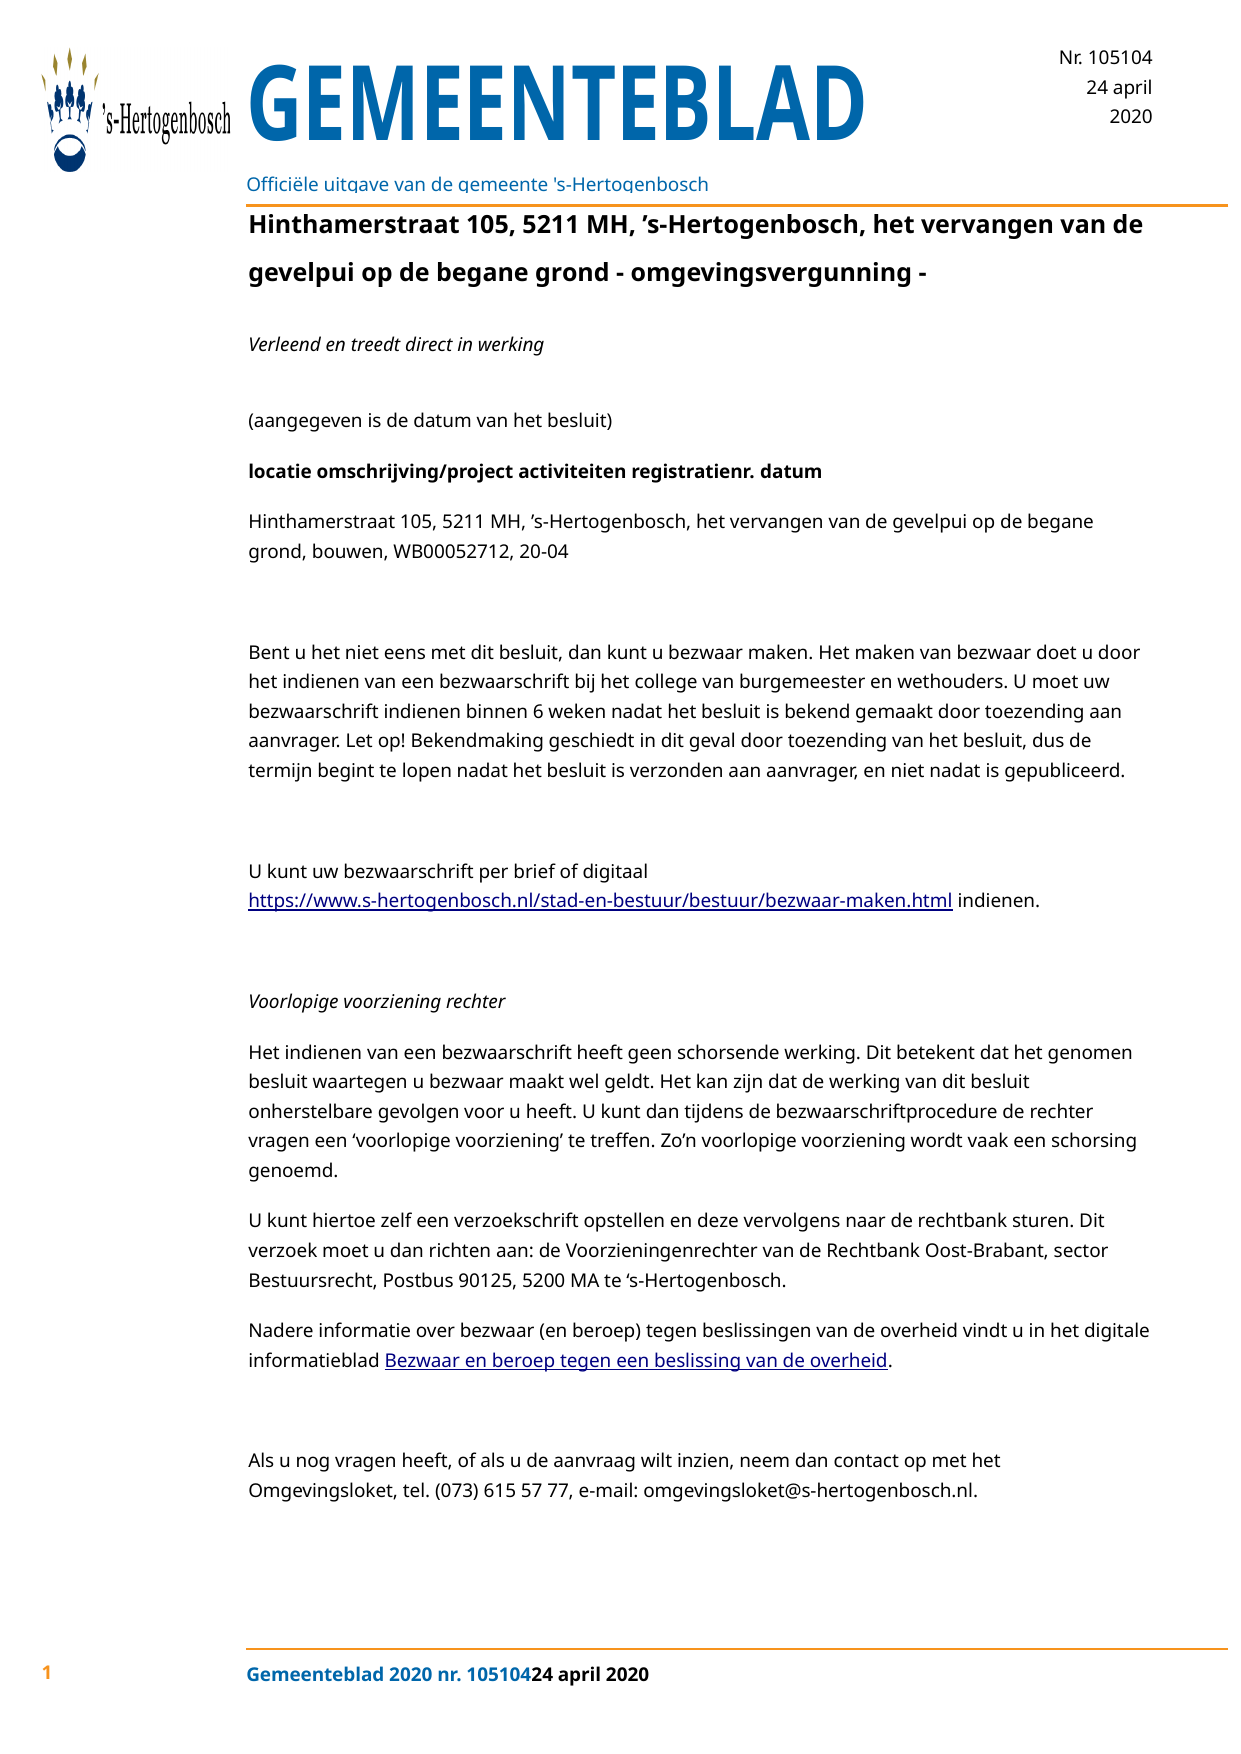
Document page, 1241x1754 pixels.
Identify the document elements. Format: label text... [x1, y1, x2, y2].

text U kunt hiertoe zelf een verzoekschrift opstellen en deze vervolgens naar de rechtbank sturen. Dit verzoek moet u dan richten aan: de Voorzieningenrechter van de Rechtbank Oost-Brabant, sector Bestuursrecht, Postbus 90125, 5200 MA te ‘s-Hertogenbosch. [248, 1208, 1152, 1292]
text U kunt uw bezwaarschrift per brief of digitaal https://www.s-hertogenbosch.nl/stad-en-bestuur/bestuur/bezwaar-maken.html indienen. [248, 858, 1152, 913]
text Verleend en treedt direct in werking [248, 331, 1152, 357]
text Bent u het niet eens met dit besluit, dan kunt u bezwaar maken. Het maken van bezwaar doet u door het indienen van een bezwaarschrift bij het college van burgemeester en wethouders. U moet uw bezwaarschrift indienen binnen 6 weken nadat het besluit is bekend gemaakt door toezending aan aanvrager. Let op! Bekendmaking geschiedt in dit geval door toezending van het besluit, dus de termijn begint te lopen nadat het besluit is verzonden aan aanvrager, en niet nadat is gepubliceerd. [248, 639, 1152, 783]
text Het indienen van een bezwaarschrift heeft geen schorsende werking. Dit betekent dat het genomen besluit waartegen u bezwaar maakt wel geldt. Het kan zijn dat de werking van dit besluit onherstelbare gevolgen voor u heeft. U kunt dan tijdens de bezwaarschriftprocedure de rechter vragen een ‘voorlopige voorziening’ te treffen. Zo’n voorlopige voorziening wordt vaak een schorsing genoemd. [248, 1039, 1152, 1183]
picture [41, 47, 231, 172]
text Nadere informatie over bezwaar (en beroep) tegen beslissingen van de overheid vindt u in het digitale informatieblad Bezwaar en beroep tegen een beslissing van de overheid. [248, 1317, 1152, 1372]
text Als u nog vragen heeft, of als u de aanvraag wilt inzien, neem dan contact op met het Omgevingsloket, tel. (073) 615 57 77, e-mail: omgevingsloket@s-hertogenbosch.nl. [248, 1448, 1152, 1503]
text (aangegeven is de datum van het besluit) [248, 408, 1152, 433]
text Hinthamerstraat 105, 5211 MH, ’s-Hertogenbosch, het vervangen van de gevelpui op de begane grond, bouwen, WB00052712, 20-04 [248, 508, 1152, 564]
text locatie omschrijving/project activiteiten registratienr. datum [248, 458, 1152, 484]
text Hinthamerstraat 105, 5211 MH, ’s-Hertogenbosch, het vervangen van de gevelpui op de begane grond - omgevingsvergunning - [248, 207, 1152, 288]
text Voorlopige voorziening rechter [248, 988, 1152, 1014]
